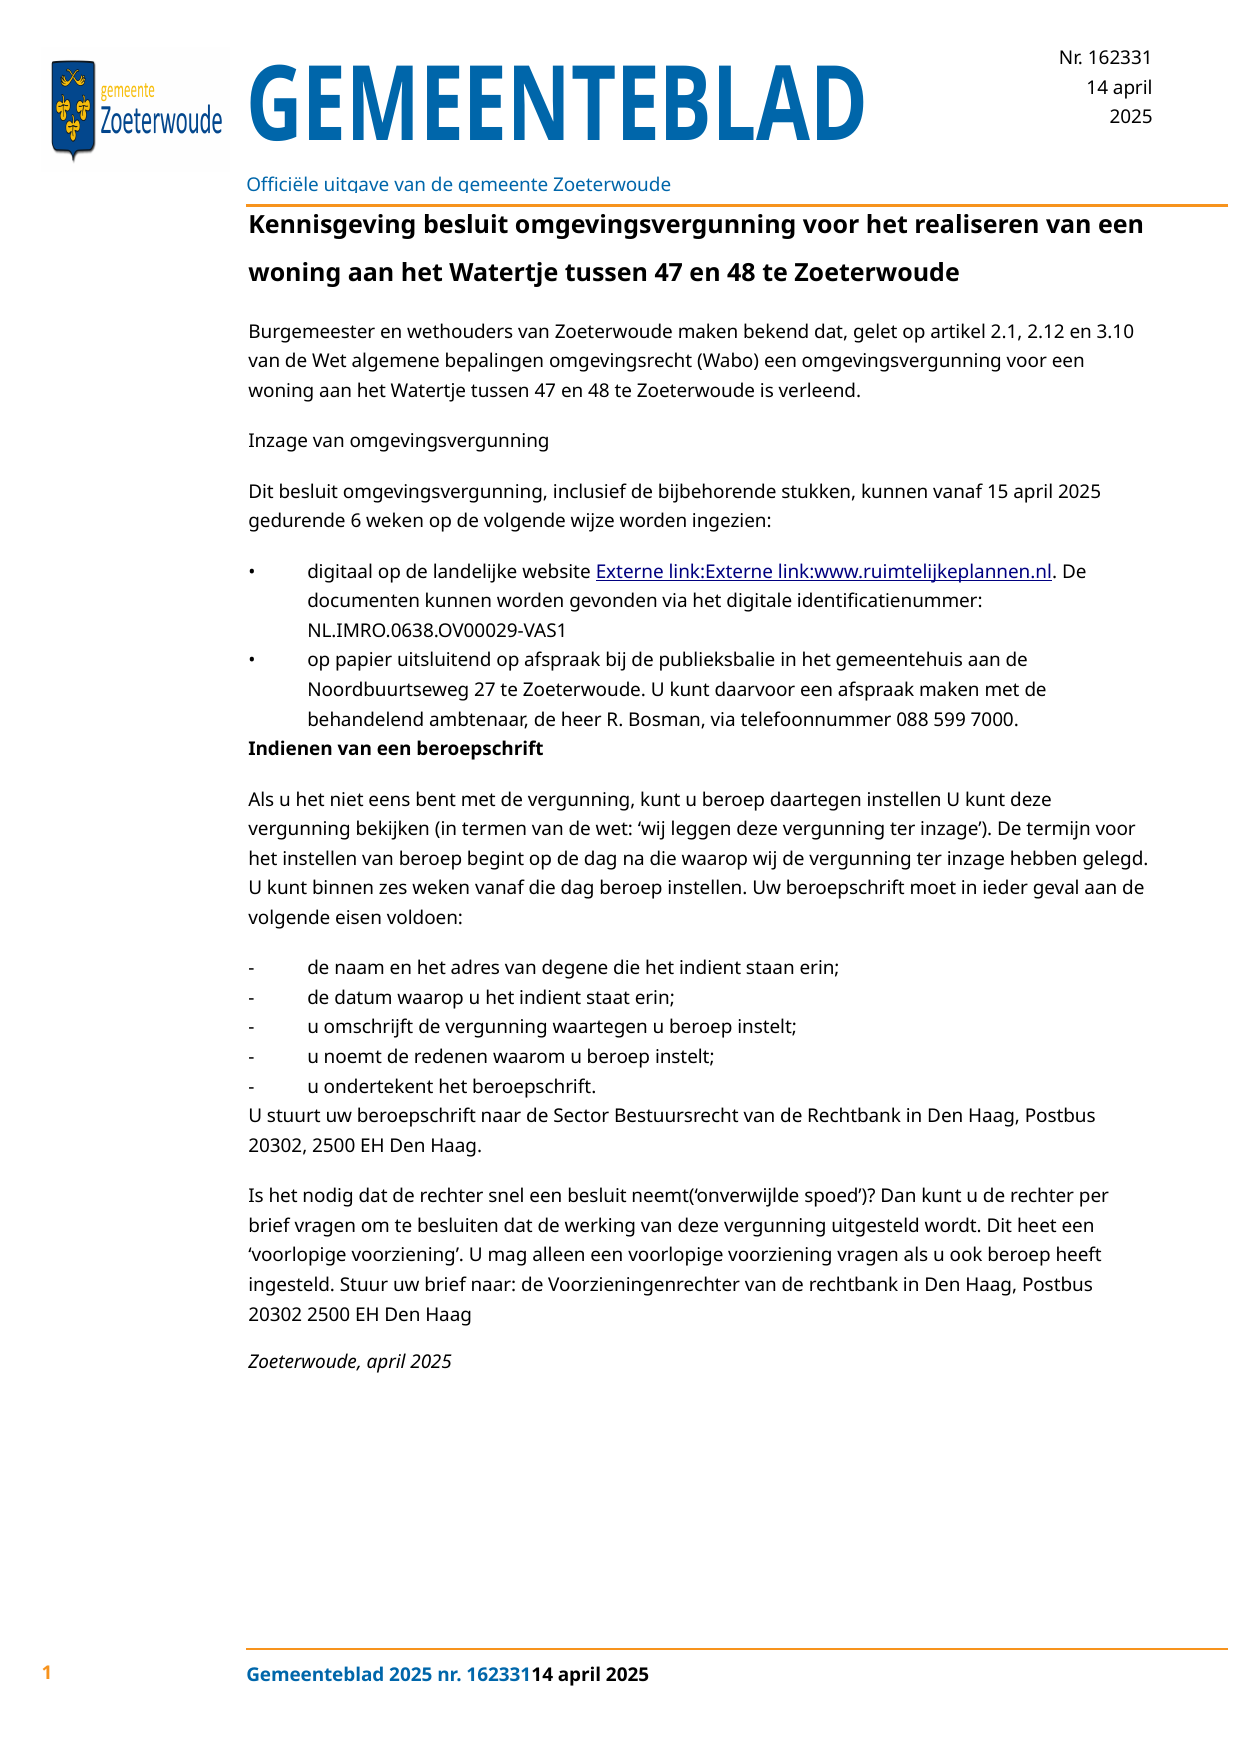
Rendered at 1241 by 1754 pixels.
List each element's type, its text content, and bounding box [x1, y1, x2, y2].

text Als u het niet eens bent met de vergunning, kunt u beroep daartegen instellen U kunt deze vergunning bekijken (in termen van de wet: ‘wij leggen deze vergunning ter inzage’). De termijn voor het instellen van beroep begint op de dag na die waarop wij de vergunning ter inzage hebben gelegd. U kunt binnen zes weken vanaf die dag beroep instellen. Uw beroepschrift moet in ieder geval aan de volgende eisen voldoen: [248, 786, 1152, 930]
picture [41, 47, 231, 172]
text Is het nodig dat de rechter snel een besluit neemt(‘onverwijlde spoed’)? Dan kunt u de rechter per brief vragen om te besluiten dat de werking van deze vergunning uitgesteld wordt. Dit heet een ‘voorlopige voorziening’. U mag alleen een voorlopige voorziening vragen als u ook beroep heeft ingesteld. Stuur uw brief naar: de Voorzieningenrechter van de rechtbank in Den Haag, Postbus 20302 2500 EH Den Haag [248, 1182, 1152, 1327]
text Kennisgeving besluit omgevingsvergunning voor het realiseren van een woning aan het Watertje tussen 47 en 48 te Zoeterwoude [248, 207, 1152, 288]
list u ondertekent het beroepschrift. [248, 1073, 1152, 1099]
text Indienen van een beroepschrift [248, 735, 1152, 761]
text Dit besluit omgevingsvergunning, inclusief de bijbehorende stukken, kunnen vanaf 15 april 2025 gedurende 6 weken op de volgende wijze worden ingezien: [248, 478, 1152, 533]
list op papier uitsluitend op afspraak bij de publieksbalie in het gemeentehuis aan de Noordbuurtseweg 27 te Zoeterwoude. U kunt daarvoor een afspraak maken met de behandelend ambtenaar, de heer R. Bosman, via telefoonnummer 088 599 7000. [248, 647, 1152, 732]
list de naam en het adres van degene die het indient staan erin; [248, 954, 1152, 980]
text Inzage van omgevingsvergunning [248, 427, 1152, 453]
text Burgemeester en wethouders van Zoeterwoude maken bekend dat, gelet op artikel 2.1, 2.12 en 3.10 van de Wet algemene bepalingen omgevingsrecht (Wabo) een omgevingsvergunning voor een woning aan het Watertje tussen 47 en 48 te Zoeterwoude is verleend. [248, 318, 1152, 403]
list de datum waarop u het indient staat erin; [248, 984, 1152, 1010]
list u noemt de redenen waarom u beroep instelt; [248, 1043, 1152, 1069]
text U stuurt uw beroepschrift naar de Sector Bestuursrecht van de Rechtbank in Den Haag, Postbus 20302, 2500 EH Den Haag. [248, 1102, 1152, 1158]
text Zoeterwoude, april 2025 [248, 1349, 1152, 1374]
list digitaal op de landelijke website Externe link:Externe link:www.ruimtelijkeplannen.nl. De documenten kunnen worden gevonden via het digitale identificatienummer: NL.IMRO.0638.OV00029-VAS1 [248, 558, 1152, 643]
list u omschrijft de vergunning waartegen u beroep instelt; [248, 1014, 1152, 1039]
